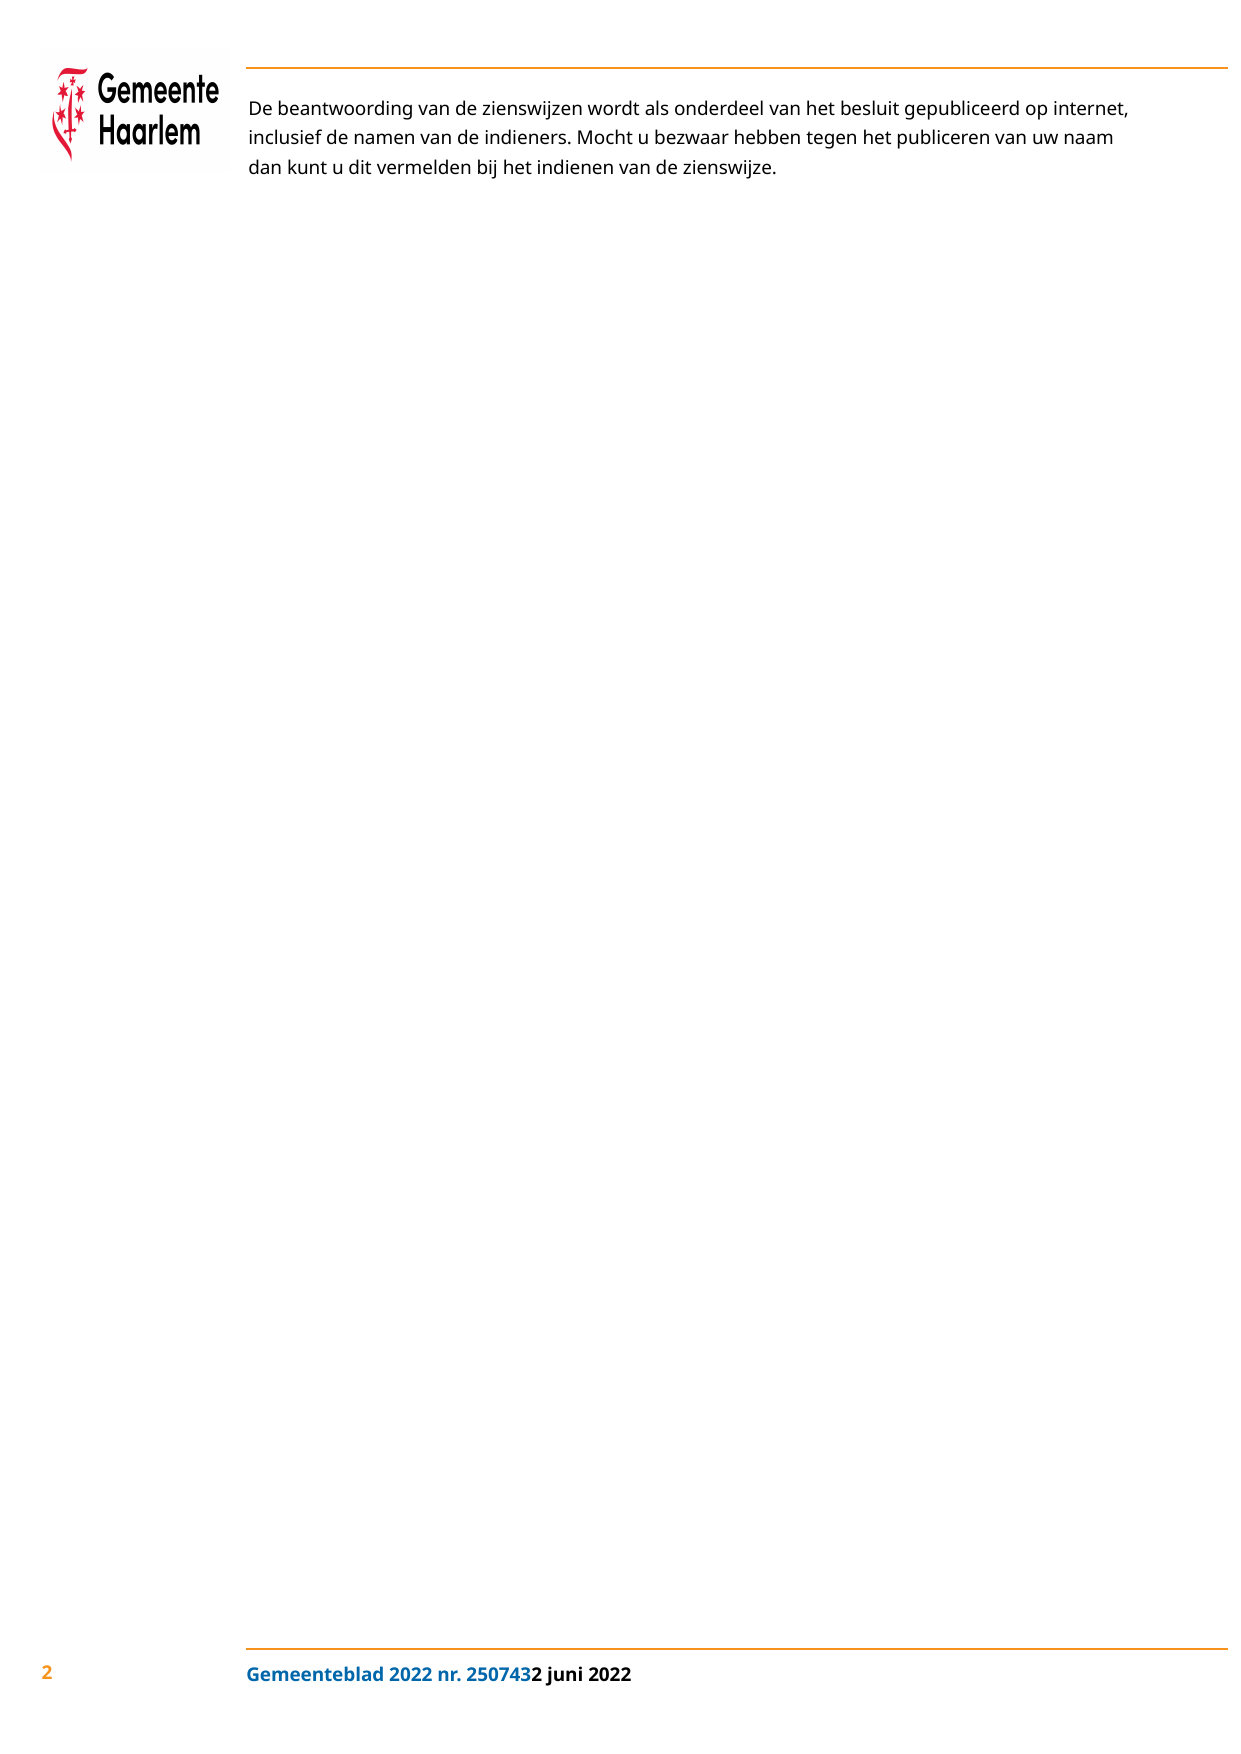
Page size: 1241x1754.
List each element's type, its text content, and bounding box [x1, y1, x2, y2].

text De beantwoording van de zienswijzen wordt als onderdeel van het besluit gepubliceerd op internet, inclusief de namen van de indieners. Mocht u bezwaar hebben tegen het publiceren van uw naam dan kunt u dit vermelden bij het indienen van de zienswijze. [248, 95, 1152, 180]
picture [41, 47, 231, 172]
